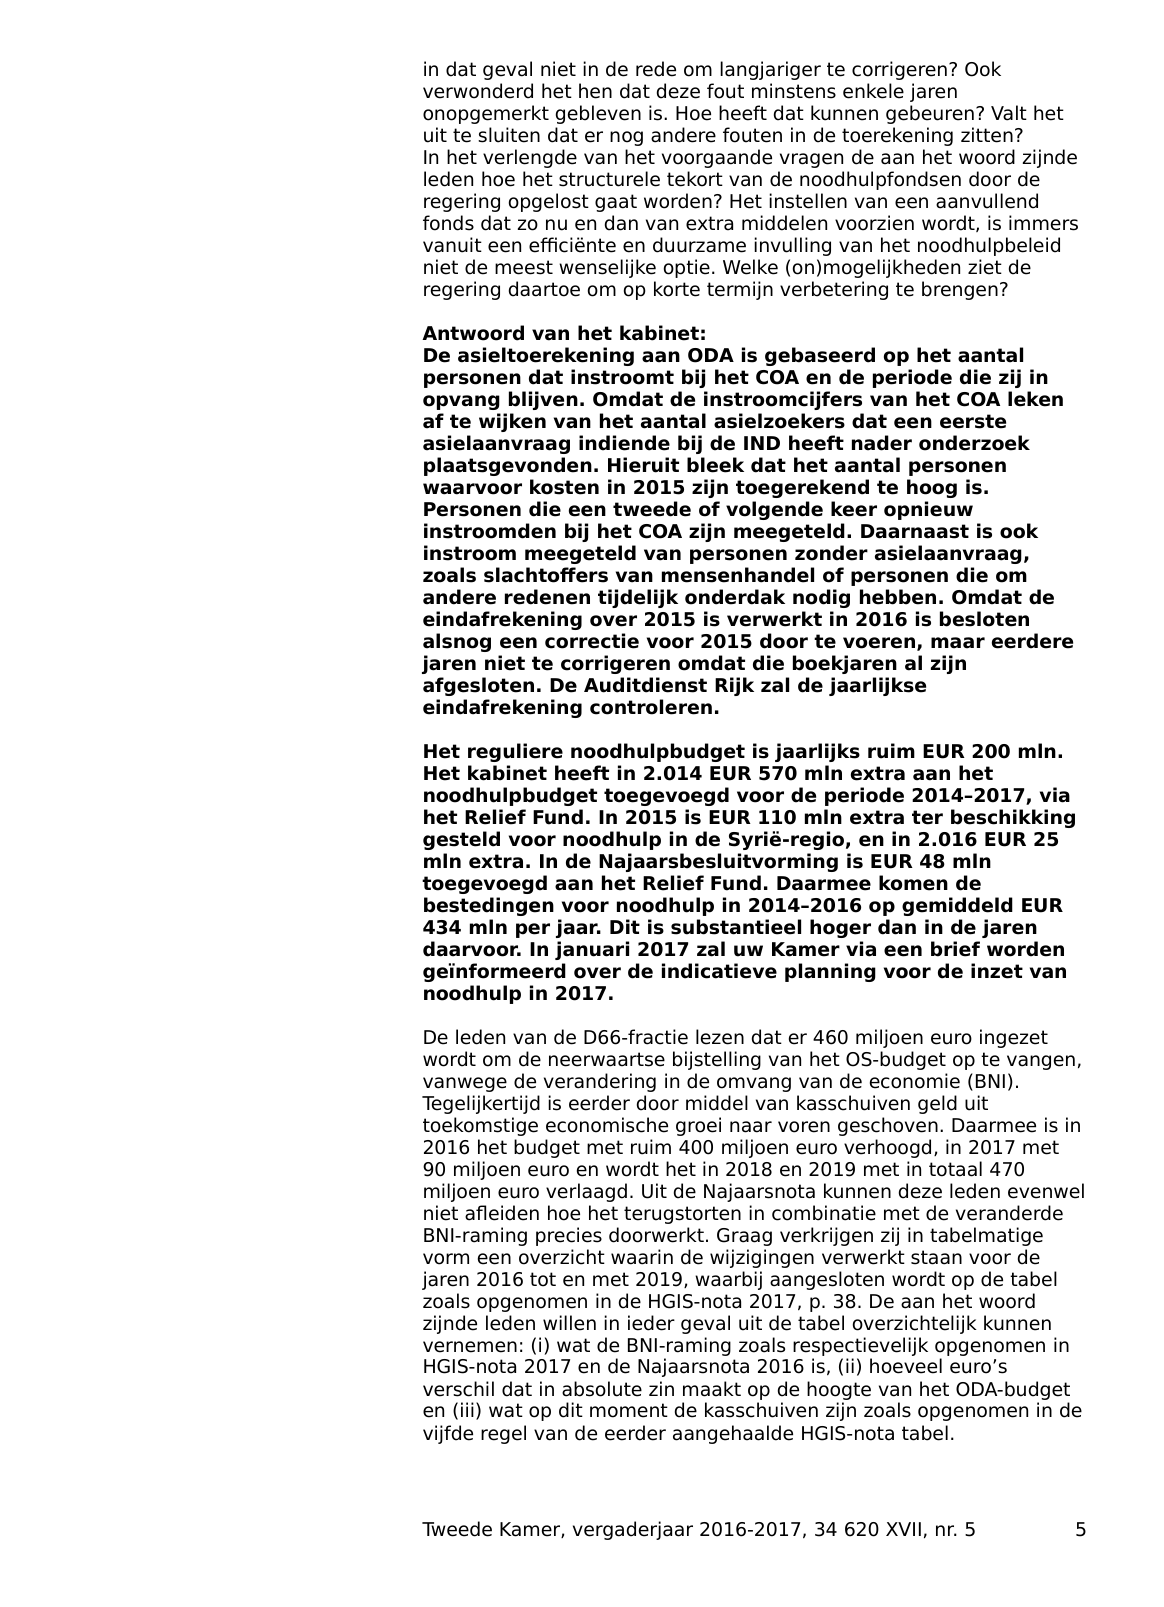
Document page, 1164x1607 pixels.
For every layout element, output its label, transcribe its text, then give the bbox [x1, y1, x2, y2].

text Antwoord van het kabinet: [422, 323, 1087, 345]
text De asieltoerekening aan ODA is gebaseerd op het aantal personen dat instroomt bij het COA en de periode die zij in opvang blijven. Omdat de instroomcijfers van het COA leken af te wijken van het aantal asielzoekers dat een eerste asielaanvraag indiende bij de IND heeft nader onderzoek plaatsgevonden. Hieruit bleek dat het aantal personen waarvoor kosten in 2015 zijn toegerekend te hoog is. Personen die een tweede of volgende keer opnieuw instroomden bij het COA zijn meegeteld. Daarnaast is ook instroom meegeteld van personen zonder asielaanvraag, zoals slachtoffers van mensenhandel of personen die om andere redenen tijdelijk onderdak nodig hebben. Omdat de eindafrekening over 2015 is verwerkt in 2016 is besloten alsnog een correctie voor 2015 door te voeren, maar eerdere jaren niet te corrigeren omdat die boekjaren al zijn afgesloten. De Auditdienst Rijk zal de jaarlijkse eindafrekening controleren. [422, 345, 1087, 719]
text in dat geval niet in de rede om langjariger te corrigeren? Ook verwonderd het hen dat deze fout minstens enkele jaren onopgemerkt gebleven is. Hoe heeft dat kunnen gebeuren? Valt het uit te sluiten dat er nog andere fouten in de toerekening zitten? [422, 59, 1087, 147]
text In het verlengde van het voorgaande vragen de aan het woord zijnde leden hoe het structurele tekort van de noodhulpfondsen door de regering opgelost gaat worden? Het instellen van een aanvullend fonds dat zo nu en dan van extra middelen voorzien wordt, is immers vanuit een efficiënte en duurzame invulling van het noodhulpbeleid niet de meest wenselijke optie. Welke (on)mogelijkheden ziet de regering daartoe om op korte termijn verbetering te brengen? [422, 147, 1087, 301]
text Het reguliere noodhulpbudget is jaarlijks ruim EUR 200 mln. Het kabinet heeft in 2.014 EUR 570 mln extra aan het noodhulpbudget toegevoegd voor de periode 2014–2017, via het Relief Fund. In 2015 is EUR 110 mln extra ter beschikking gesteld voor noodhulp in de Syrië-regio, en in 2.016 EUR 25 mln extra. In de Najaarsbesluitvorming is EUR 48 mln toegevoegd aan het Relief Fund. Daarmee komen de bestedingen voor noodhulp in 2014–2016 op gemiddeld EUR 434 mln per jaar. Dit is substantieel hoger dan in de jaren daarvoor. In januari 2017 zal uw Kamer via een brief worden geïnformeerd over de indicatieve planning voor de inzet van noodhulp in 2017. [422, 741, 1087, 1004]
text De leden van de D66-fractie lezen dat er 460 miljoen euro ingezet wordt om de neerwaartse bijstelling van het OS-budget op te vangen, vanwege de verandering in de omvang van de economie (BNI). Tegelijkertijd is eerder door middel van kasschuiven geld uit toekomstige economische groei naar voren geschoven. Daarmee is in 2016 het budget met ruim 400 miljoen euro verhoogd, in 2017 met 90 miljoen euro en wordt het in 2018 en 2019 met in totaal 470 miljoen euro verlaagd. Uit de Najaarsnota kunnen deze leden evenwel niet afleiden hoe het terugstorten in combinatie met de veranderde BNI-raming precies doorwerkt. Graag verkrijgen zij in tabelmatige vorm een overzicht waarin de wijzigingen verwerkt staan voor de jaren 2016 tot en met 2019, waarbij aangesloten wordt op de tabel zoals opgenomen in de HGIS-nota 2017, p. 38. De aan het woord zijnde leden willen in ieder geval uit de tabel overzichtelijk kunnen vernemen: (i) wat de BNI-raming zoals respectievelijk opgenomen in HGIS-nota 2017 en de Najaarsnota 2016 is, (ii) hoeveel euro’s verschil dat in absolute zin maakt op de hoogte van het ODA-budget en (iii) wat op dit moment de kasschuiven zijn zoals opgenomen in de vijfde regel van de eerder aangehaalde HGIS-nota tabel. [422, 1027, 1087, 1444]
